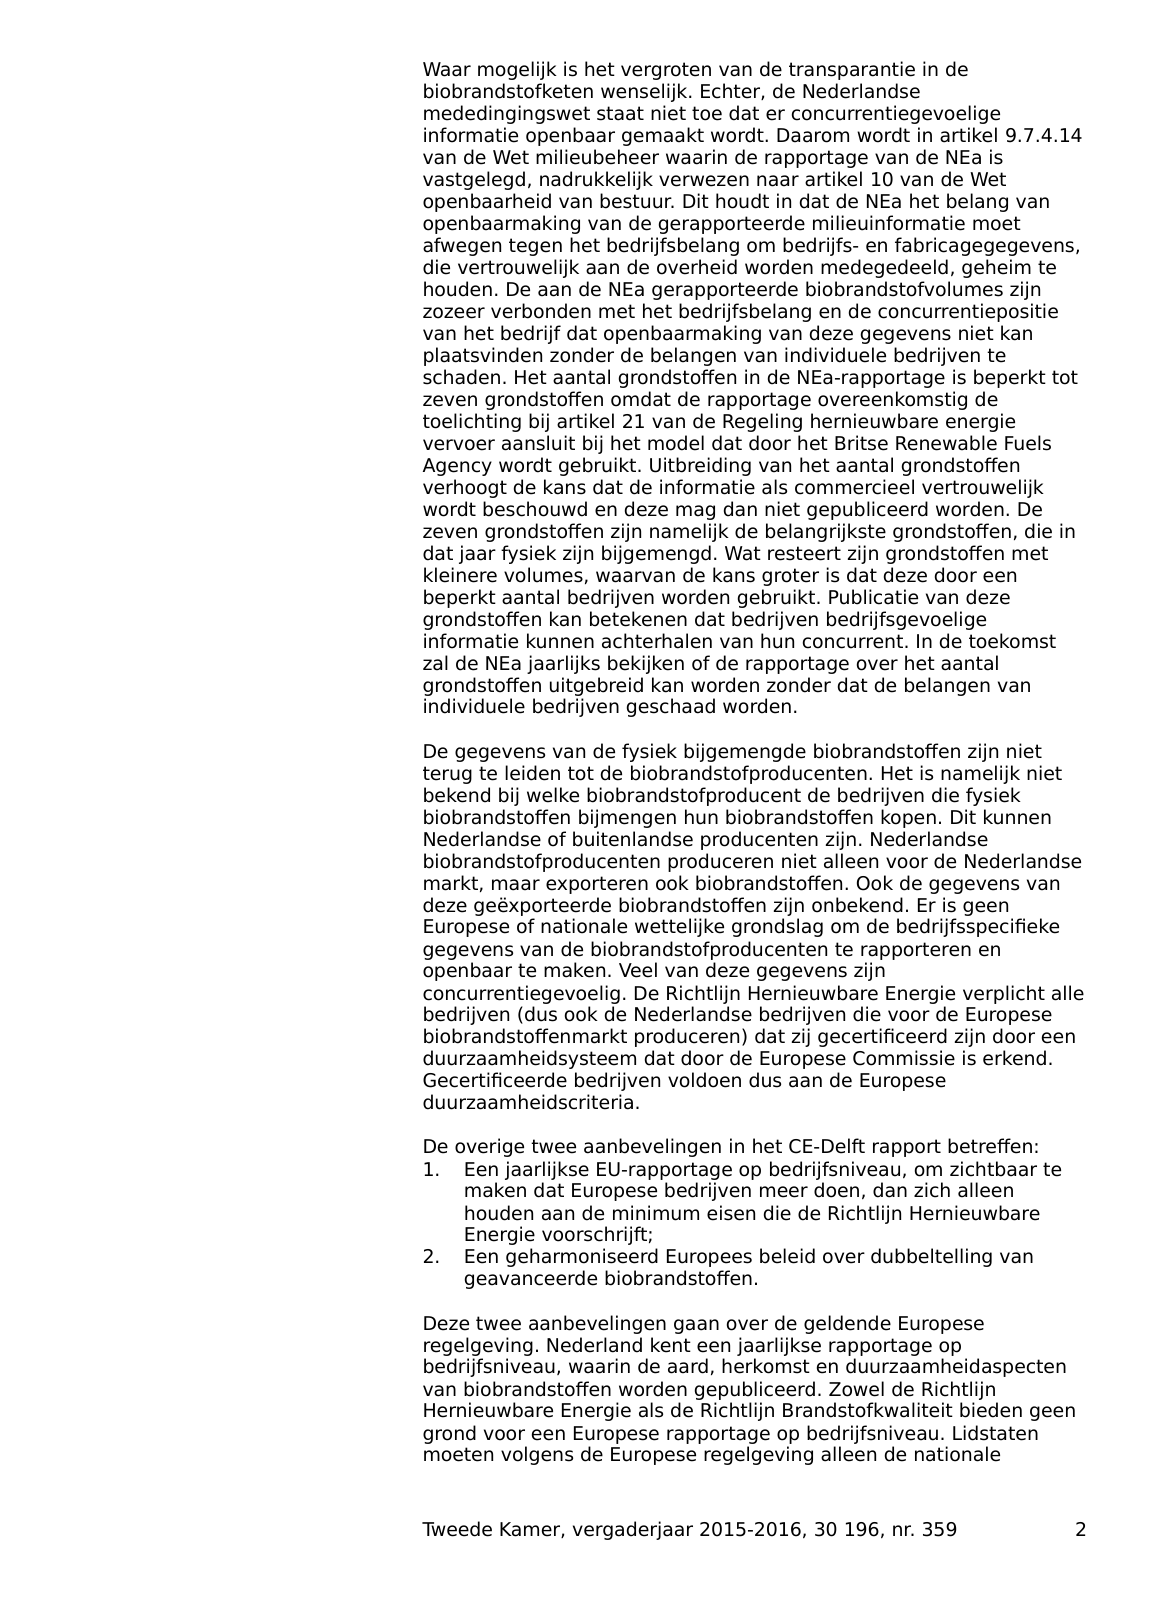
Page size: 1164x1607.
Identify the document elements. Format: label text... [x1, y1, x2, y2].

text 1. Een jaarlijkse EU-rapportage op bedrijfsniveau, om zichtbaar te maken dat Europese bedrijven meer doen, dan zich alleen houden aan de minimum eisen die de Richtlijn Hernieuwbare Energie voorschrijft; [422, 1158, 1087, 1246]
text De gegevens van de fysiek bijgemengde biobrandstoffen zijn niet terug te leiden tot de biobrandstofproducenten. Het is namelijk niet bekend bij welke biobrandstofproducent de bedrijven die fysiek biobrandstoffen bijmengen hun biobrandstoffen kopen. Dit kunnen Nederlandse of buitenlandse producenten zijn. Nederlandse biobrandstofproducenten produceren niet alleen voor de Nederlandse markt, maar exporteren ook biobrandstoffen. Ook de gegevens van deze geëxporteerde biobrandstoffen zijn onbekend. Er is geen Europese of nationale wettelijke grondslag om de bedrijfsspecifieke gegevens van de biobrandstofproducenten te rapporteren en openbaar te maken. Veel van deze gegevens zijn concurrentiegevoelig. De Richtlijn Hernieuwbare Energie verplicht alle bedrijven (dus ook de Nederlandse bedrijven die voor de Europese biobrandstoffenmarkt produceren) dat zij gecertificeerd zijn door een duurzaamheidsysteem dat door de Europese Commissie is erkend. Gecertificeerde bedrijven voldoen dus aan de Europese duurzaamheidscriteria. [422, 741, 1087, 1114]
text De overige twee aanbevelingen in het CE-Delft rapport betreffen: [422, 1136, 1087, 1158]
text Waar mogelijk is het vergroten van de transparantie in de biobrandstofketen wenselijk. Echter, de Nederlandse mededingingswet staat niet toe dat er concurrentiegevoelige informatie openbaar gemaakt wordt. Daarom wordt in artikel 9.7.4.14 van de Wet milieubeheer waarin de rapportage van de NEa is vastgelegd, nadrukkelijk verwezen naar artikel 10 van de Wet openbaarheid van bestuur. Dit houdt in dat de NEa het belang van openbaarmaking van de gerapporteerde milieuinformatie moet afwegen tegen het bedrijfsbelang om bedrijfs- en fabricagegegevens, die vertrouwelijk aan de overheid worden medegedeeld, geheim te houden. De aan de NEa gerapporteerde biobrandstofvolumes zijn zozeer verbonden met het bedrijfsbelang en de concurrentiepositie van het bedrijf dat openbaarmaking van deze gegevens niet kan plaatsvinden zonder de belangen van individuele bedrijven te schaden. Het aantal grondstoffen in de NEa-rapportage is beperkt tot zeven grondstoffen omdat de rapportage overeenkomstig de toelichting bij artikel 21 van de Regeling hernieuwbare energie vervoer aansluit bij het model dat door het Britse Renewable Fuels Agency wordt gebruikt. Uitbreiding van het aantal grondstoffen verhoogt de kans dat de informatie als commercieel vertrouwelijk wordt beschouwd en deze mag dan niet gepubliceerd worden. De zeven grondstoffen zijn namelijk de belangrijkste grondstoffen, die in dat jaar fysiek zijn bijgemengd. Wat resteert zijn grondstoffen met kleinere volumes, waarvan de kans groter is dat deze door een beperkt aantal bedrijven worden gebruikt. Publicatie van deze grondstoffen kan betekenen dat bedrijven bedrijfsgevoelige informatie kunnen achterhalen van hun concurrent. In de toekomst zal de NEa jaarlijks bekijken of de rapportage over het aantal grondstoffen uitgebreid kan worden zonder dat de belangen van individuele bedrijven geschaad worden. [422, 59, 1087, 718]
text 2. Een geharmoniseerd Europees beleid over dubbeltelling van geavanceerde biobrandstoffen. [422, 1246, 1087, 1290]
text Deze twee aanbevelingen gaan over de geldende Europese regelgeving. Nederland kent een jaarlijkse rapportage op bedrijfsniveau, waarin de aard, herkomst en duurzaamheidaspecten van biobrandstoffen worden gepubliceerd. Zowel de Richtlijn Hernieuwbare Energie als de Richtlijn Brandstofkwaliteit bieden geen grond voor een Europese rapportage op bedrijfsniveau. Lidstaten moeten volgens de Europese regelgeving alleen de nationale [422, 1312, 1087, 1466]
